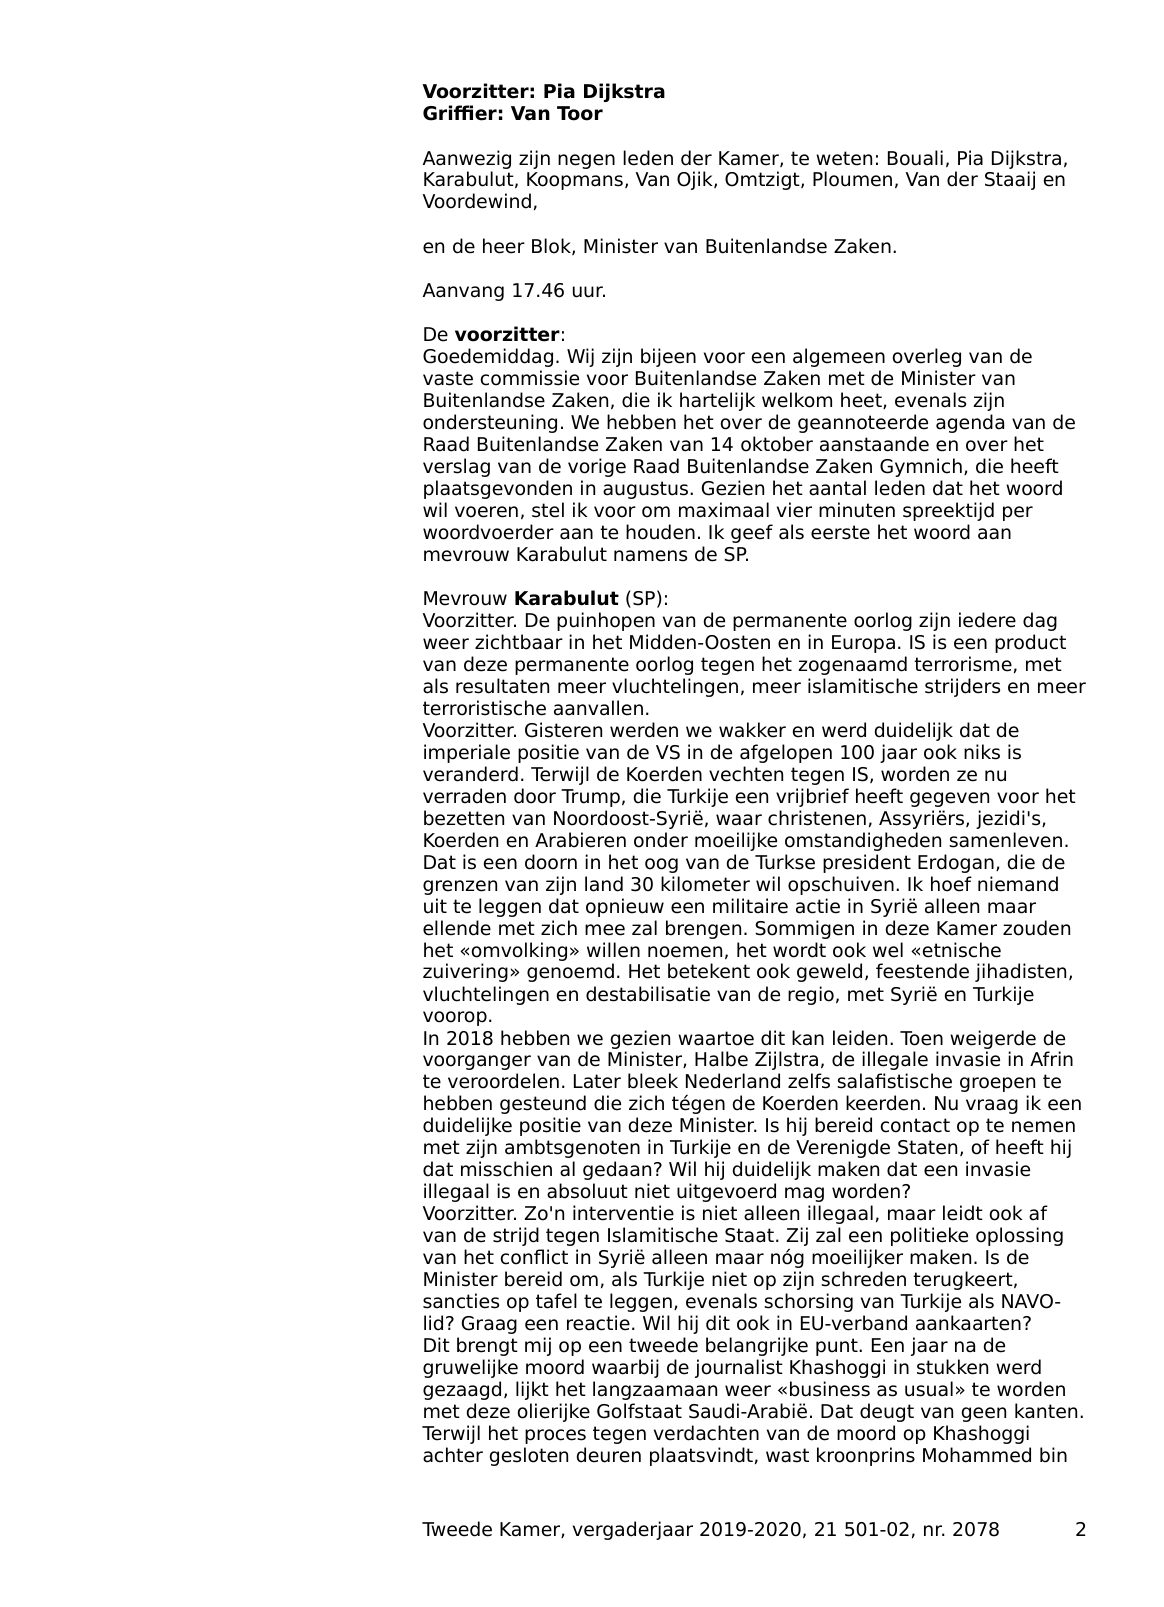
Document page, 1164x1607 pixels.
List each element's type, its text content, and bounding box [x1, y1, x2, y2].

text De voorzitter: [422, 324, 1087, 346]
text Voorzitter. Gisteren werden we wakker en werd duidelijk dat de imperiale positie van de VS in de afgelopen 100 jaar ook niks is veranderd. Terwijl de Koerden vechten tegen IS, worden ze nu verraden door Trump, die Turkije een vrijbrief heeft gegeven voor het bezetten van Noordoost-Syrië, waar christenen, Assyriërs, jezidi's, Koerden en Arabieren onder moeilijke omstandigheden samenleven. Dat is een doorn in het oog van de Turkse president Erdogan, die de grenzen van zijn land 30 kilometer wil opschuiven. Ik hoef niemand uit te leggen dat opnieuw een militaire actie in Syrië alleen maar ellende met zich mee zal brengen. Sommigen in deze Kamer zouden het «omvolking» willen noemen, het wordt ook wel «etnische zuivering» genoemd. Het betekent ook geweld, feestende jihadisten, vluchtelingen en destabilisatie van de regio, met Syrië en Turkije voorop. [422, 720, 1087, 1027]
text Voorzitter. De puinhopen van de permanente oorlog zijn iedere dag weer zichtbaar in het Midden-Oosten en in Europa. IS is een product van deze permanente oorlog tegen het zogenaamd terrorisme, met als resultaten meer vluchtelingen, meer islamitische strijders en meer terroristische aanvallen. [422, 610, 1087, 720]
text Goedemiddag. Wij zijn bijeen voor een algemeen overleg van de vaste commissie voor Buitenlandse Zaken met de Minister van Buitenlandse Zaken, die ik hartelijk welkom heet, evenals zijn ondersteuning. We hebben het over de geannoteerde agenda van de Raad Buitenlandse Zaken van 14 oktober aanstaande en over het verslag van de vorige Raad Buitenlandse Zaken Gymnich, die heeft plaatsgevonden in augustus. Gezien het aantal leden dat het woord wil voeren, stel ik voor om maximaal vier minuten spreektijd per woordvoerder aan te houden. Ik geef als eerste het woord aan mevrouw Karabulut namens de SP. [422, 346, 1087, 566]
text In 2018 hebben we gezien waartoe dit kan leiden. Toen weigerde de voorganger van de Minister, Halbe Zijlstra, de illegale invasie in Afrin te veroordelen. Later bleek Nederland zelfs salafistische groepen te hebben gesteund die zich tégen de Koerden keerden. Nu vraag ik een duidelijke positie van deze Minister. Is hij bereid contact op te nemen met zijn ambtsgenoten in Turkije en de Verenigde Staten, of heeft hij dat misschien al gedaan? Wil hij duidelijk maken dat een invasie illegaal is en absoluut niet uitgevoerd mag worden? [422, 1027, 1087, 1203]
text Mevrouw Karabulut (SP): [422, 588, 1087, 610]
text en de heer Blok, Minister van Buitenlandse Zaken. [422, 236, 1087, 257]
text Voorzitter. Zo'n interventie is niet alleen illegaal, maar leidt ook af van de strijd tegen Islamitische Staat. Zij zal een politieke oplossing van het conflict in Syrië alleen maar nóg moeilijker maken. Is de Minister bereid om, als Turkije niet op zijn schreden terugkeert, sancties op tafel te leggen, evenals schorsing van Turkije als NAVO-lid? Graag een reactie. Wil hij dit ook in EU-verband aankaarten? [422, 1203, 1087, 1335]
text Aanvang 17.46 uur. [422, 280, 1087, 302]
text Griffier: Van Toor [422, 103, 1087, 125]
text Voorzitter: Pia Dijkstra [422, 81, 1087, 103]
text Aanwezig zijn negen leden der Kamer, te weten: Bouali, Pia Dijkstra, Karabulut, Koopmans, Van Ojik, Omtzigt, Ploumen, Van der Staaij en Voordewind, [422, 147, 1087, 213]
text Dit brengt mij op een tweede belangrijke punt. Een jaar na de gruwelijke moord waarbij de journalist Khashoggi in stukken werd gezaagd, lijkt het langzaamaan weer «business as usual» te worden met deze olierijke Golfstaat Saudi-Arabië. Dat deugt van geen kanten. Terwijl het proces tegen verdachten van de moord op Khashoggi achter gesloten deuren plaatsvindt, wast kroonprins Mohammed bin [422, 1335, 1087, 1467]
